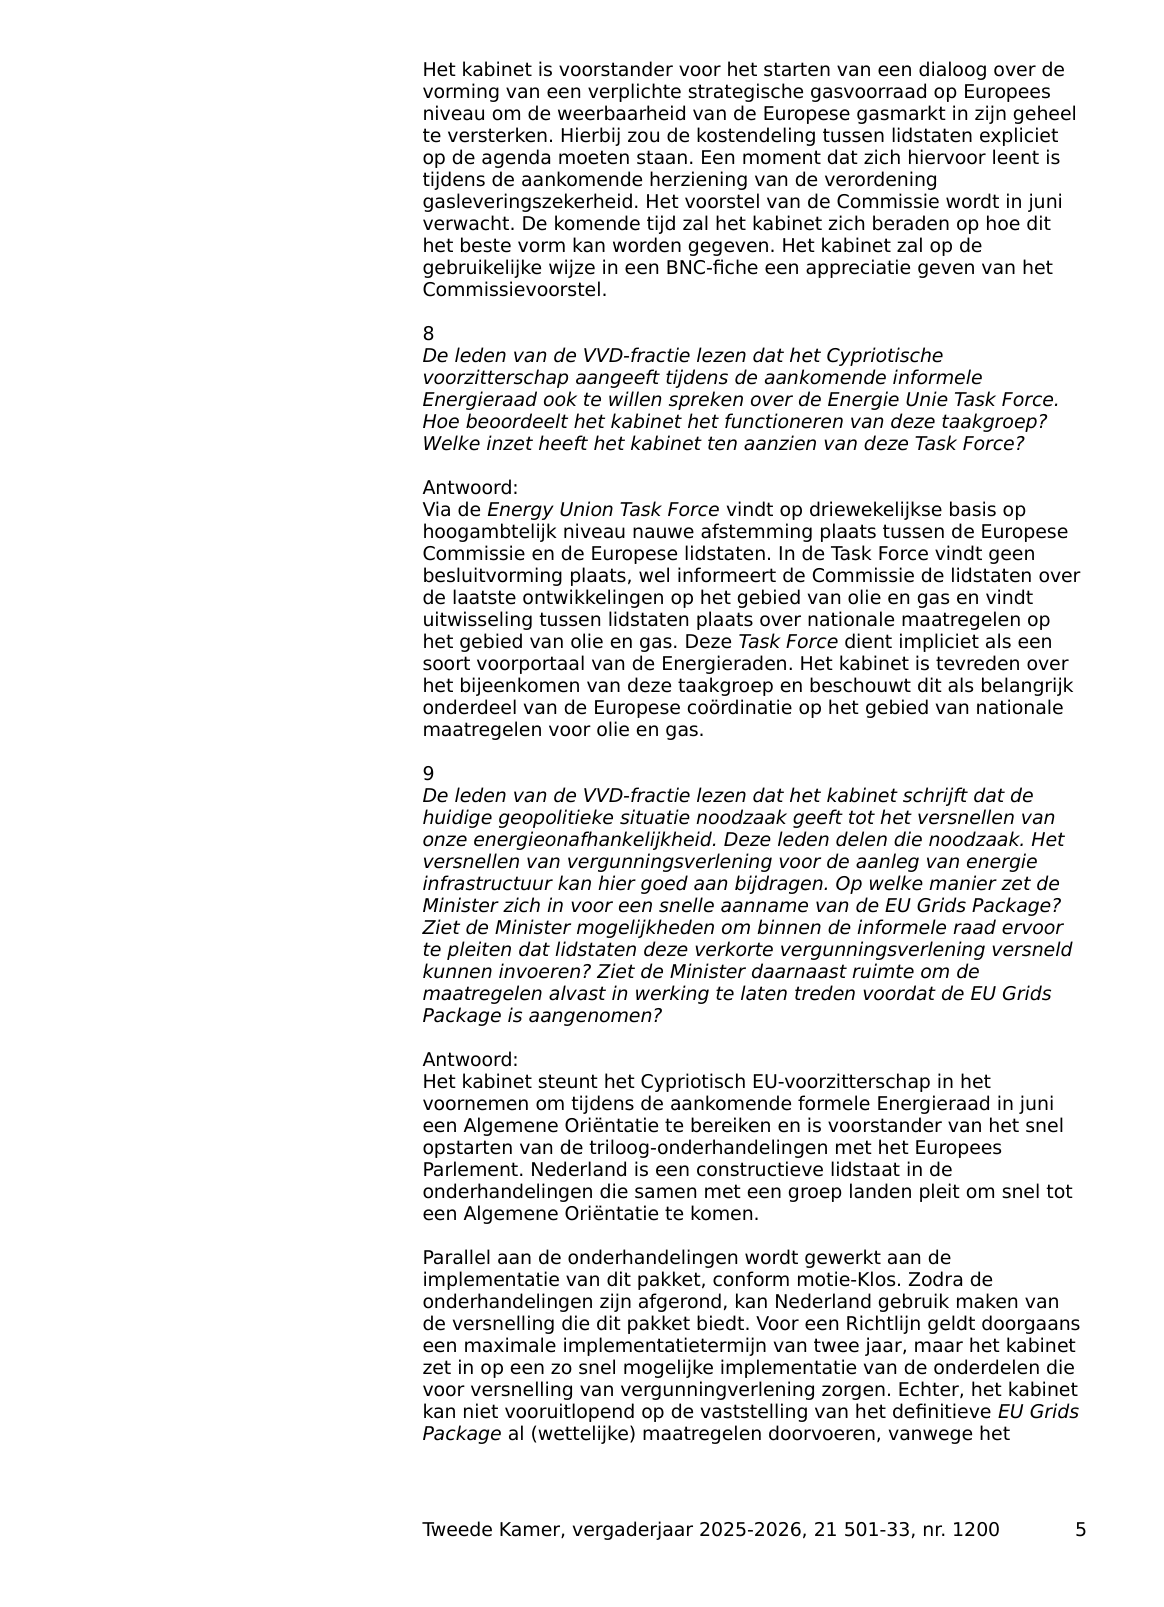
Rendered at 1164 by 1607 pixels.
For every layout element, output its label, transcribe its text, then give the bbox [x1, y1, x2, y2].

text Parallel aan de onderhandelingen wordt gewerkt aan de implementatie van dit pakket, conform motie-Klos. Zodra de onderhandelingen zijn afgerond, kan Nederland gebruik maken van de versnelling die dit pakket biedt. Voor een Richtlijn geldt doorgaans een maximale implementatietermijn van twee jaar, maar het kabinet zet in op een zo snel mogelijke implementatie van de onderdelen die voor versnelling van vergunningverlening zorgen. Echter, het kabinet kan niet vooruitlopend op de vaststelling van het definitieve EU Grids Package al (wettelijke) maatregelen doorvoeren, vanwege het [422, 1247, 1087, 1445]
text Antwoord: [422, 1049, 1087, 1071]
text De leden van de VVD-fractie lezen dat het kabinet schrijft dat de huidige geopolitieke situatie noodzaak geeft tot het versnellen van onze energieonafhankelijkheid. Deze leden delen die noodzaak. Het versnellen van vergunningsverlening voor de aanleg van energie infrastructuur kan hier goed aan bijdragen. Op welke manier zet de Minister zich in voor een snelle aanname van de EU Grids Package? Ziet de Minister mogelijkheden om binnen de informele raad ervoor te pleiten dat lidstaten deze verkorte vergunningsverlening versneld kunnen invoeren? Ziet de Minister daarnaast ruimte om de maatregelen alvast in werking te laten treden voordat de EU Grids Package is aangenomen? [422, 785, 1087, 1027]
text De leden van de VVD-fractie lezen dat het Cypriotische voorzitterschap aangeeft tijdens de aankomende informele Energieraad ook te willen spreken over de Energie Unie Task Force. Hoe beoordeelt het kabinet het functioneren van deze taakgroep? Welke inzet heeft het kabinet ten aanzien van deze Task Force? [422, 345, 1087, 455]
text 9 [422, 763, 1087, 785]
text 8 [422, 323, 1087, 345]
text Het kabinet is voorstander voor het starten van een dialoog over de vorming van een verplichte strategische gasvoorraad op Europees niveau om de weerbaarheid van de Europese gasmarkt in zijn geheel te versterken. Hierbij zou de kostendeling tussen lidstaten expliciet op de agenda moeten staan. Een moment dat zich hiervoor leent is tijdens de aankomende herziening van de verordening gasleveringszekerheid. Het voorstel van de Commissie wordt in juni verwacht. De komende tijd zal het kabinet zich beraden op hoe dit het beste vorm kan worden gegeven. Het kabinet zal op de gebruikelijke wijze in een BNC-fiche een appreciatie geven van het Commissievoorstel. [422, 59, 1087, 301]
text Antwoord: [422, 477, 1087, 499]
text Het kabinet steunt het Cypriotisch EU-voorzitterschap in het voornemen om tijdens de aankomende formele Energieraad in juni een Algemene Oriëntatie te bereiken en is voorstander van het snel opstarten van de triloog-onderhandelingen met het Europees Parlement. Nederland is een constructieve lidstaat in de onderhandelingen die samen met een groep landen pleit om snel tot een Algemene Oriëntatie te komen. [422, 1071, 1087, 1225]
text Via de Energy Union Task Force vindt op driewekelijkse basis op hoogambtelijk niveau nauwe afstemming plaats tussen de Europese Commissie en de Europese lidstaten. In de Task Force vindt geen besluitvorming plaats, wel informeert de Commissie de lidstaten over de laatste ontwikkelingen op het gebied van olie en gas en vindt uitwisseling tussen lidstaten plaats over nationale maatregelen op het gebied van olie en gas. Deze Task Force dient impliciet als een soort voorportaal van de Energieraden. Het kabinet is tevreden over het bijeenkomen van deze taakgroep en beschouwt dit als belangrijk onderdeel van de Europese coördinatie op het gebied van nationale maatregelen voor olie en gas. [422, 499, 1087, 741]
